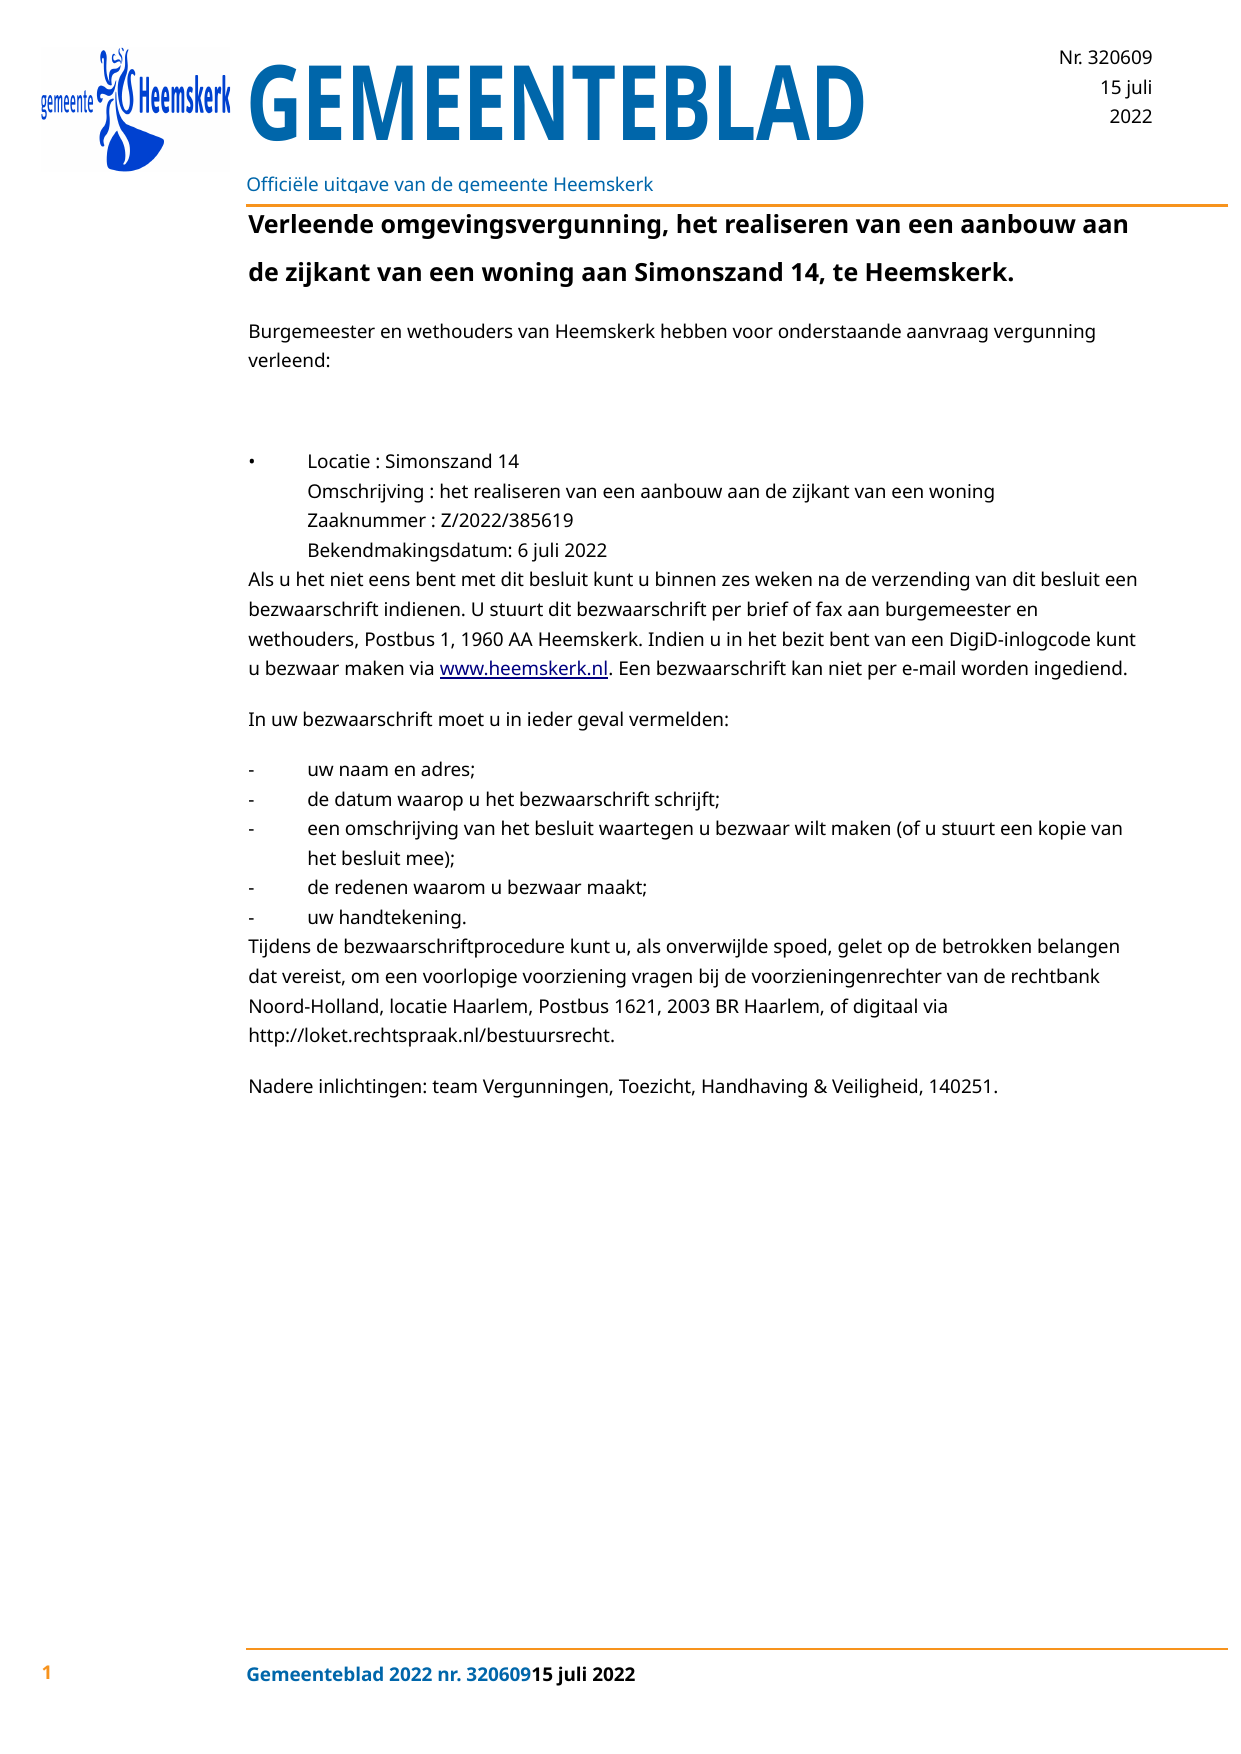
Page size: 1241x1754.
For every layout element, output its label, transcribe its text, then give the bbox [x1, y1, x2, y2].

text In uw bezwaarschrift moet u in ieder geval vermelden: [248, 706, 1152, 732]
picture [41, 47, 231, 172]
text Nadere inlichtingen: team Vergunningen, Toezicht, Handhaving & Veiligheid, 140251. [248, 1073, 1152, 1099]
list uw naam en adres; [248, 756, 1152, 782]
text Verleende omgevingsvergunning, het realiseren van een aanbouw aan de zijkant van een woning aan Simonszand 14, te Heemskerk. [248, 207, 1152, 288]
list de redenen waarom u bezwaar maakt; [248, 874, 1152, 900]
list uw handtekening. [248, 904, 1152, 930]
text Tijdens de bezwaarschriftprocedure kunt u, als onverwijlde spoed, gelet op de betrokken belangen dat vereist, om een voorlopige voorziening vragen bij de voorzieningenrechter van de rechtbank Noord-Holland, locatie Haarlem, Postbus 1621, 2003 BR Haarlem, of digitaal via http://loket.rechtspraak.nl/bestuursrecht. [248, 934, 1152, 1048]
text Als u het niet eens bent met dit besluit kunt u binnen zes weken na de verzending van dit besluit een bezwaarschrift indienen. U stuurt dit bezwaarschrift per brief of fax aan burgemeester en wethouders, Postbus 1, 1960 AA Heemskerk. Indien u in het bezit bent van een DigiD-inlogcode kunt u bezwaar maken via www.heemskerk.nl. Een bezwaarschrift kan niet per e-mail worden ingediend. [248, 567, 1152, 681]
list een omschrijving van het besluit waartegen u bezwaar wilt maken (of u stuurt een kopie van het besluit mee); [248, 815, 1152, 871]
list Omschrijving : het realiseren van een aanbouw aan de zijkant van een woning [248, 478, 1152, 504]
list Zaaknummer : Z/2022/385619 [248, 507, 1152, 533]
list de datum waarop u het bezwaarschrift schrijft; [248, 786, 1152, 812]
text Burgemeester en wethouders van Heemskerk hebben voor onderstaande aanvraag vergunning verleend: [248, 318, 1152, 373]
list Bekendmakingsdatum: 6 juli 2022 [248, 537, 1152, 563]
list Locatie : Simonszand 14 [248, 448, 1152, 474]
